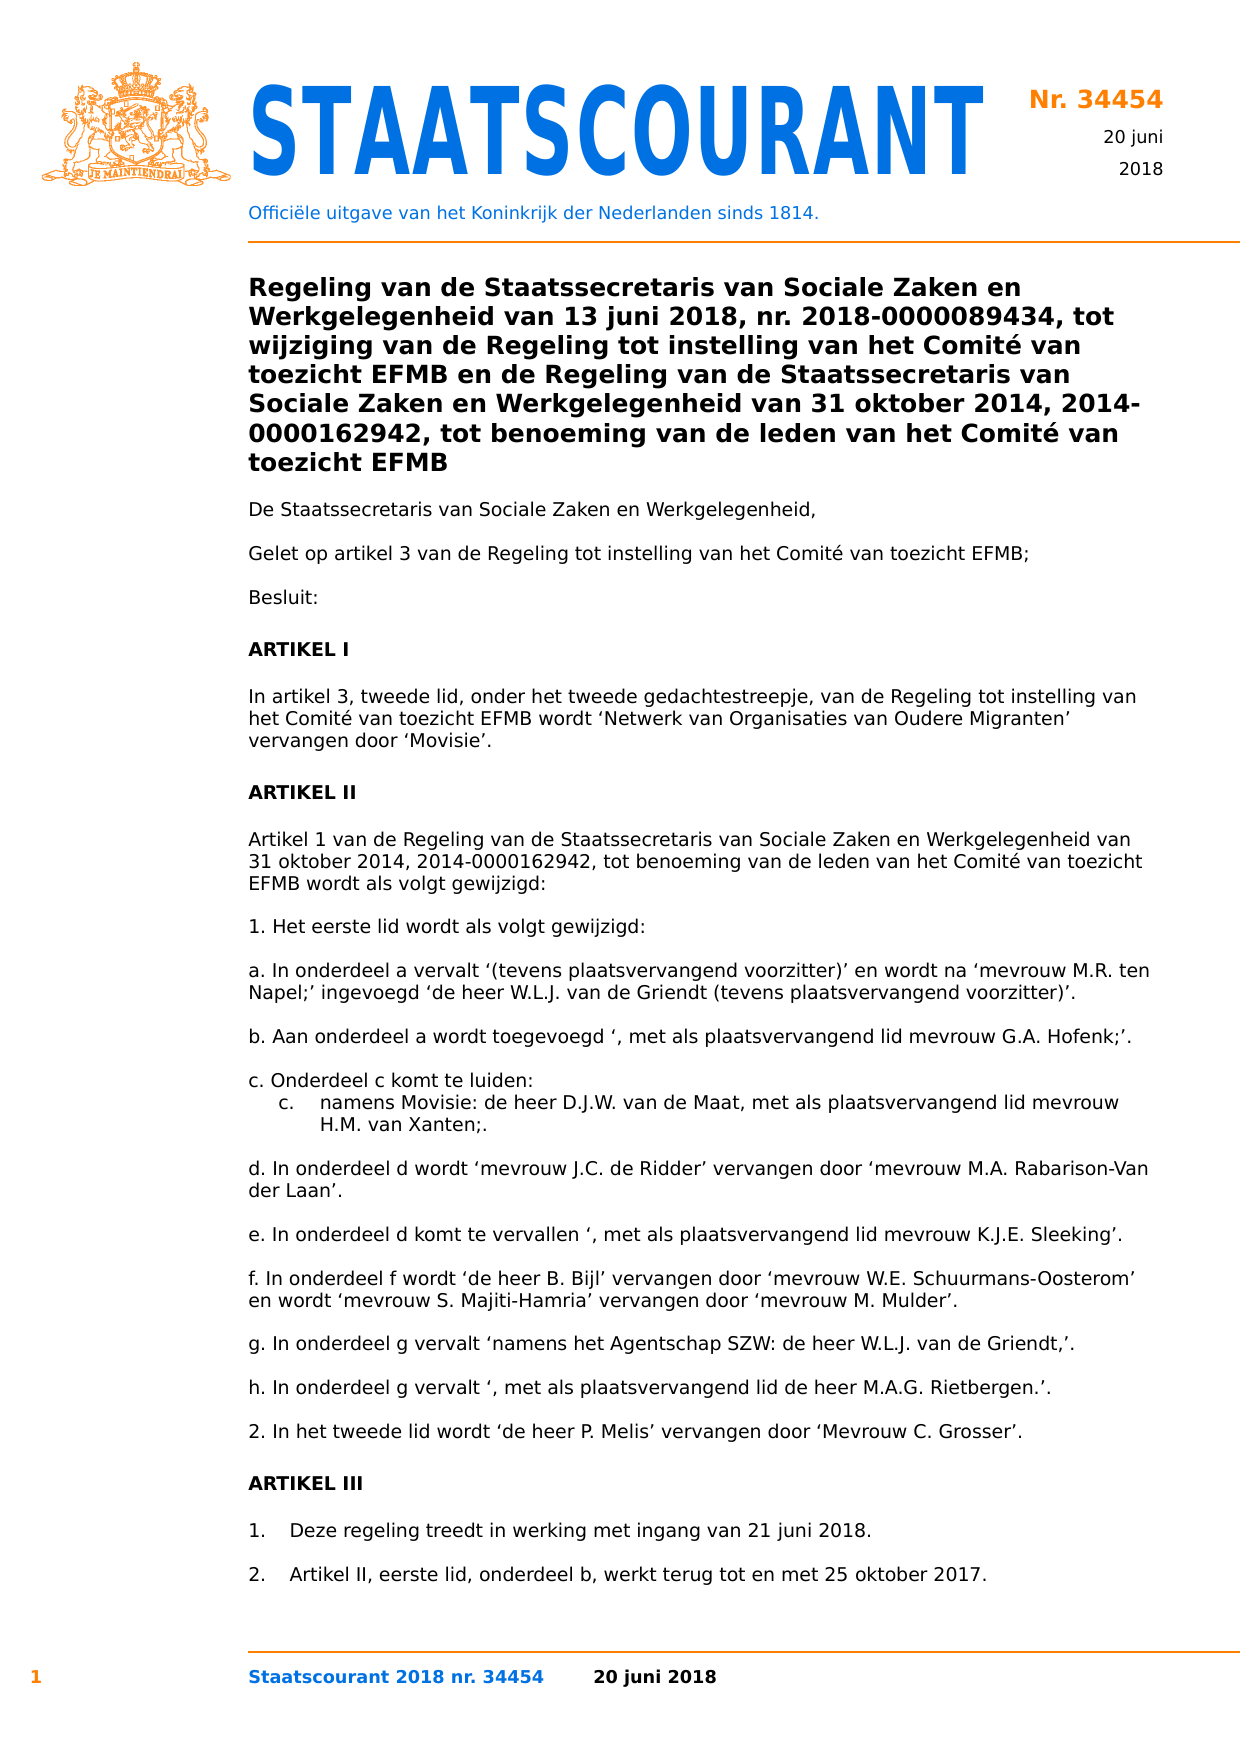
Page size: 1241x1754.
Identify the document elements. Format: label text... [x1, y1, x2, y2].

text 1. Het eerste lid wordt als volgt gewijzigd: [248, 916, 1163, 938]
table_cell 20 juni [998, 121, 1240, 153]
text f. In onderdeel f wordt ‘de heer B. Bijl’ vervangen door ‘mevrouw W.E. Schuurmans-Oosterom’ en wordt ‘mevrouw S. Majiti-Hamria’ vervangen door ‘mevrouw M. Mulder’. [248, 1267, 1163, 1311]
text Gelet op artikel 3 van de Regeling tot instelling van het Comité van toezicht EFMB; [248, 543, 1163, 565]
text a. In onderdeel a vervalt ‘(tevens plaatsvervangend voorzitter)’ en wordt na ‘mevrouw M.R. ten Napel;’ ingevoegd ‘de heer W.L.J. van de Griendt (tevens plaatsvervangend voorzitter)’. [248, 960, 1163, 1004]
table_header Nr. 34454 [998, 62, 1240, 121]
table_header STAATSCOURANT [248, 62, 998, 203]
text d. In onderdeel d wordt ‘mevrouw J.C. de Ridder’ vervangen door ‘mevrouw M.A. Rabarison-Van der Laan’. [248, 1158, 1163, 1202]
text Besluit: [248, 587, 1163, 609]
subtitle ARTIKEL I [248, 639, 1163, 661]
text c. namens Movisie: de heer D.J.W. van de Maat, met als plaatsvervangend lid mevrouw H.M. van Xanten;. [278, 1092, 1163, 1136]
text 2. In het tweede lid wordt ‘de heer P. Melis’ vervangen door ‘Mevrouw C. Grosser’. [248, 1421, 1163, 1443]
subtitle ARTIKEL III [248, 1473, 1163, 1495]
text 2. Artikel II, eerste lid, onderdeel b, werkt terug tot en met 25 oktober 2017. [248, 1564, 1163, 1586]
table_cell Officiële uitgave van het Koninkrijk der Nederlanden sinds 1814. [248, 203, 1240, 241]
text b. Aan onderdeel a wordt toegevoegd ‘, met als plaatsvervangend lid mevrouw G.A. Hofenk;’. [248, 1026, 1163, 1048]
text g. In onderdeel g vervalt ‘namens het Agentschap SZW: de heer W.L.J. van de Griendt,’. [248, 1333, 1163, 1355]
text In artikel 3, tweede lid, onder het tweede gedachtestreepje, van de Regeling tot instelling van het Comité van toezicht EFMB wordt ‘Netwerk van Organisaties van Oudere Migranten’ vervangen door ‘Movisie’. [248, 686, 1163, 752]
subtitle Regeling van de Staatssecretaris van Sociale Zaken en Werkgelegenheid van 13 juni 2018, nr. 2018-0000089434, tot wijziging van de Regeling tot instelling van het Comité van toezicht EFMB en de Regeling van de Staatssecretaris van Sociale Zaken en Werkgelegenheid van 31 oktober 2014, 2014-0000162942, tot benoeming van de leden van het Comité van toezicht EFMB [248, 273, 1163, 477]
table_cell 2018 [998, 153, 1240, 203]
text e. In onderdeel d komt te vervallen ‘, met als plaatsvervangend lid mevrouw K.J.E. Sleeking’. [248, 1224, 1163, 1246]
text h. In onderdeel g vervalt ‘, met als plaatsvervangend lid de heer M.A.G. Rietbergen.’. [248, 1377, 1163, 1399]
subtitle ARTIKEL II [248, 782, 1163, 804]
picture [41, 62, 231, 186]
table_header [25, 62, 248, 241]
text Artikel 1 van de Regeling van de Staatssecretaris van Sociale Zaken en Werkgelegenheid van 31 oktober 2014, 2014-0000162942, tot benoeming van de leden van het Comité van toezicht EFMB wordt als volgt gewijzigd: [248, 829, 1163, 894]
text De Staatssecretaris van Sociale Zaken en Werkgelegenheid, [248, 499, 1163, 521]
text c. Onderdeel c komt te luiden: [248, 1070, 1163, 1092]
text 1. Deze regeling treedt in werking met ingang van 21 juni 2018. [248, 1520, 1163, 1542]
